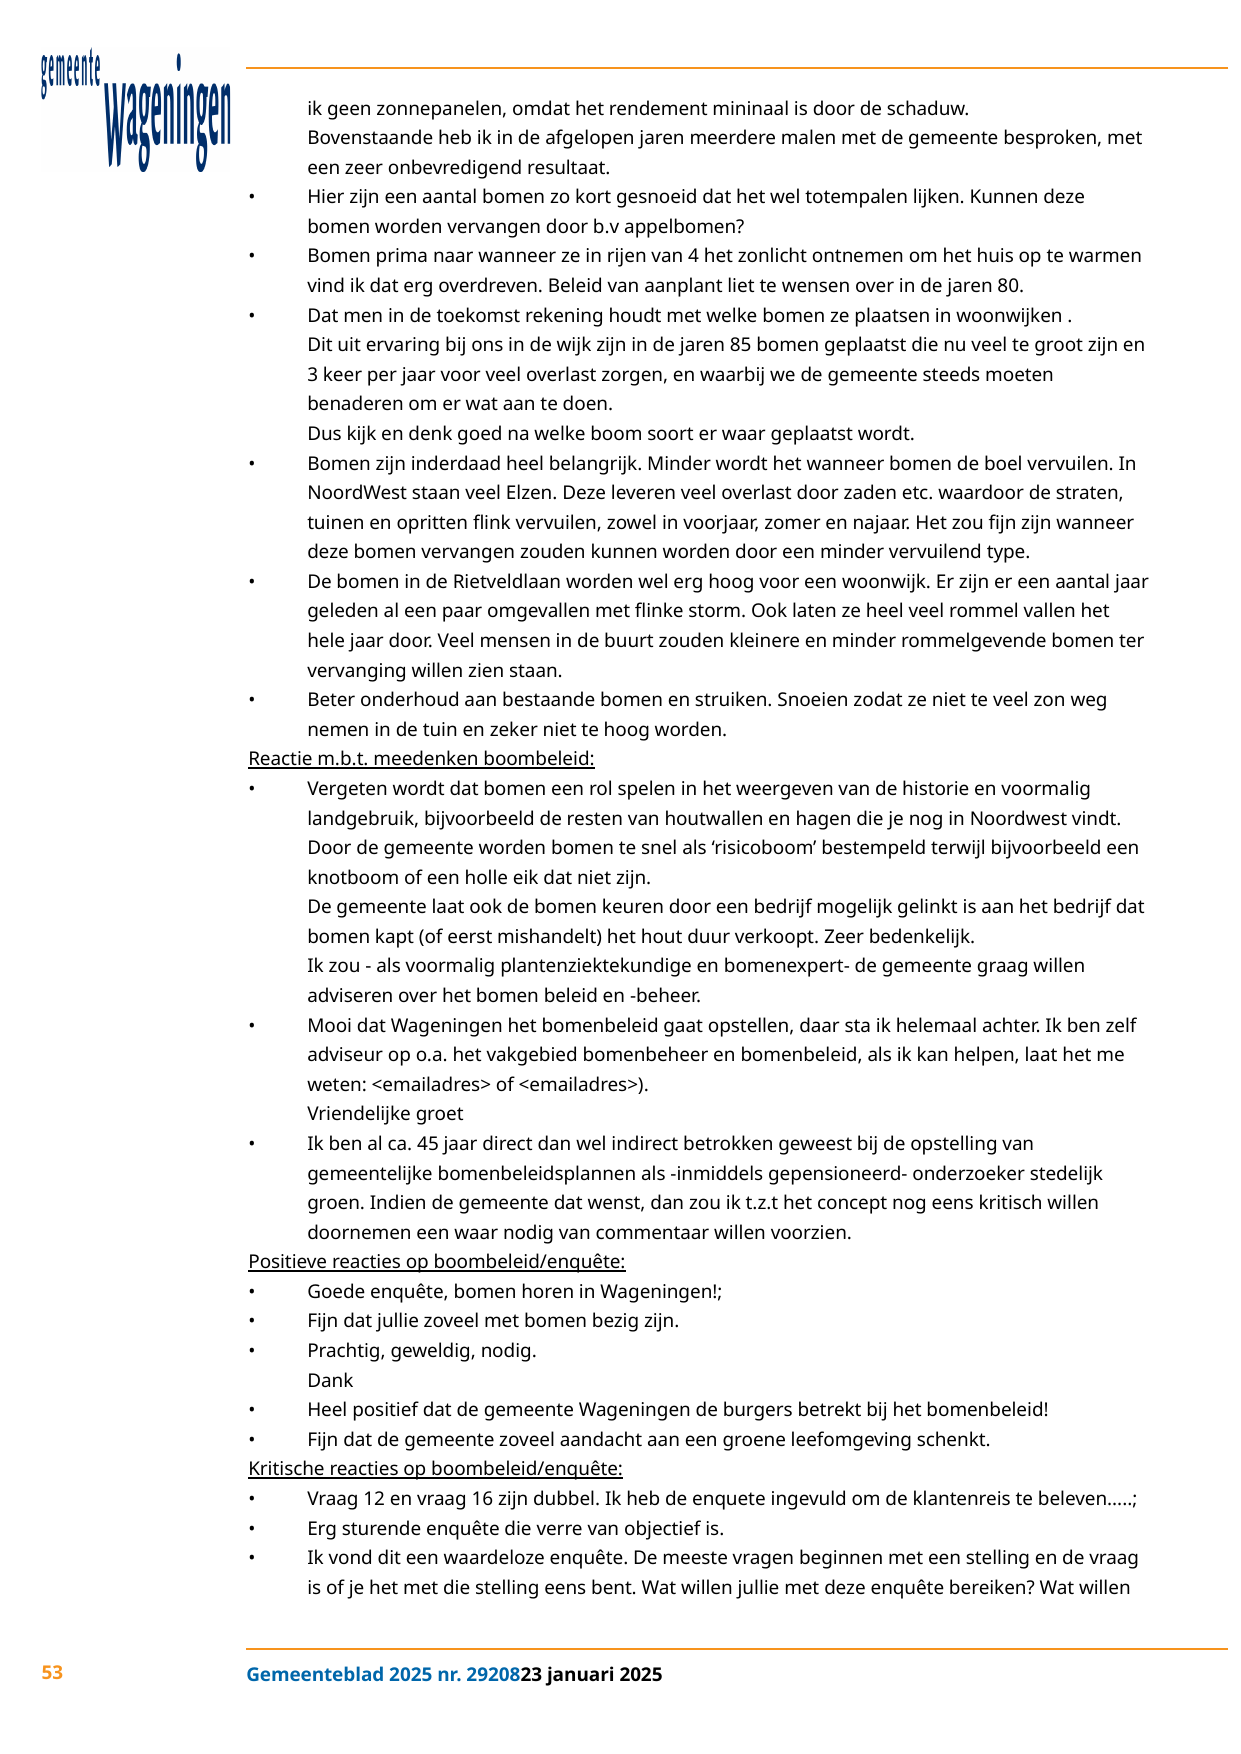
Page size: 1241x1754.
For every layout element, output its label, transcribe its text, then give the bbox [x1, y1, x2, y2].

list Bovenstaande heb ik in de afgelopen jaren meerdere malen met de gemeente besproken, met een zeer onbevredigend resultaat. [248, 124, 1152, 180]
list Erg sturende enquête die verre van objectief is. [248, 1515, 1152, 1541]
list Door de gemeente worden bomen te snel als ‘risicoboom’ bestempeld terwijl bijvoorbeeld een knotboom of een holle eik dat niet zijn. [248, 834, 1152, 890]
list Vriendelijke groet [248, 1101, 1152, 1126]
list Dank [248, 1367, 1152, 1393]
list Prachtig, geweldig, nodig. [248, 1337, 1152, 1363]
list Beter onderhoud aan bestaande bomen en struiken. Snoeien zodat ze niet te veel zon weg nemen in de tuin en zeker niet te hoog worden. [248, 686, 1152, 742]
picture [41, 47, 231, 172]
list Dit uit ervaring bij ons in de wijk zijn in de jaren 85 bomen geplaatst die nu veel te groot zijn en 3 keer per jaar voor veel overlast zorgen, en waarbij we de gemeente steeds moeten benaderen om er wat aan te doen. [248, 331, 1152, 416]
list Vergeten wordt dat bomen een rol spelen in het weergeven van de historie en voormalig landgebruik, bijvoorbeeld de resten van houtwallen en hagen die je nog in Noordwest vindt. [248, 775, 1152, 831]
list Dus kijk en denk goed na welke boom soort er waar geplaatst wordt. [248, 420, 1152, 446]
text Kritische reacties op boombeleid/enquête: [248, 1456, 1152, 1481]
list Hier zijn een aantal bomen zo kort gesnoeid dat het wel totempalen lijken. Kunnen deze bomen worden vervangen door b.v appelbomen? [248, 183, 1152, 239]
list Mooi dat Wageningen het bomenbeleid gaat opstellen, daar sta ik helemaal achter. Ik ben zelf adviseur op o.a. het vakgebied bomenbeheer en bomenbeleid, als ik kan helpen, laat het me weten: <emailadres> of <emailadres>). [248, 1012, 1152, 1097]
list Goede enquête, bomen horen in Wageningen!; [248, 1278, 1152, 1304]
list ik geen zonnepanelen, omdat het rendement mininaal is door de schaduw. [248, 95, 1152, 121]
list Ik zou - als voormalig plantenziektekundige en bomenexpert- de gemeente graag willen adviseren over het bomen beleid en -beheer. [248, 953, 1152, 1008]
list Heel positief dat de gemeente Wageningen de burgers betrekt bij het bomenbeleid! [248, 1396, 1152, 1422]
list Ik vond dit een waardeloze enquête. De meeste vragen beginnen met een stelling en de vraag is of je het met die stelling eens bent. Wat willen jullie met deze enquête bereiken? Wat willen [248, 1544, 1152, 1600]
text Positieve reacties op boombeleid/enquête: [248, 1248, 1152, 1274]
list Ik ben al ca. 45 jaar direct dan wel indirect betrokken geweest bij de opstelling van gemeentelijke bomenbeleidsplannen als -inmiddels gepensioneerd- onderzoeker stedelijk groen. Indien de gemeente dat wenst, dan zou ik t.z.t het concept nog eens kritisch willen doornemen een waar nodig van commentaar willen voorzien. [248, 1130, 1152, 1245]
list Fijn dat jullie zoveel met bomen bezig zijn. [248, 1308, 1152, 1333]
list Dat men in de toekomst rekening houdt met welke bomen ze plaatsen in woonwijken . [248, 302, 1152, 328]
list De bomen in de Rietveldlaan worden wel erg hoog voor een woonwijk. Er zijn er een aantal jaar geleden al een paar omgevallen met flinke storm. Ook laten ze heel veel rommel vallen het hele jaar door. Veel mensen in de buurt zouden kleinere en minder rommelgevende bomen ter vervanging willen zien staan. [248, 568, 1152, 683]
list Fijn dat de gemeente zoveel aandacht aan een groene leefomgeving schenkt. [248, 1426, 1152, 1452]
text Reactie m.b.t. meedenken boombeleid: [248, 746, 1152, 771]
list Bomen zijn inderdaad heel belangrijk. Minder wordt het wanneer bomen de boel vervuilen. In NoordWest staan veel Elzen. Deze leveren veel overlast door zaden etc. waardoor de straten, tuinen en opritten flink vervuilen, zowel in voorjaar, zomer en najaar. Het zou fijn zijn wanneer deze bomen vervangen zouden kunnen worden door een minder vervuilend type. [248, 450, 1152, 564]
list De gemeente laat ook de bomen keuren door een bedrijf mogelijk gelinkt is aan het bedrijf dat bomen kapt (of eerst mishandelt) het hout duur verkoopt. Zeer bedenkelijk. [248, 893, 1152, 949]
list Bomen prima naar wanneer ze in rijen van 4 het zonlicht ontnemen om het huis op te warmen vind ik dat erg overdreven. Beleid van aanplant liet te wensen over in de jaren 80. [248, 243, 1152, 298]
list Vraag 12 en vraag 16 zijn dubbel. Ik heb de enquete ingevuld om de klantenreis te beleven.....; [248, 1485, 1152, 1511]
